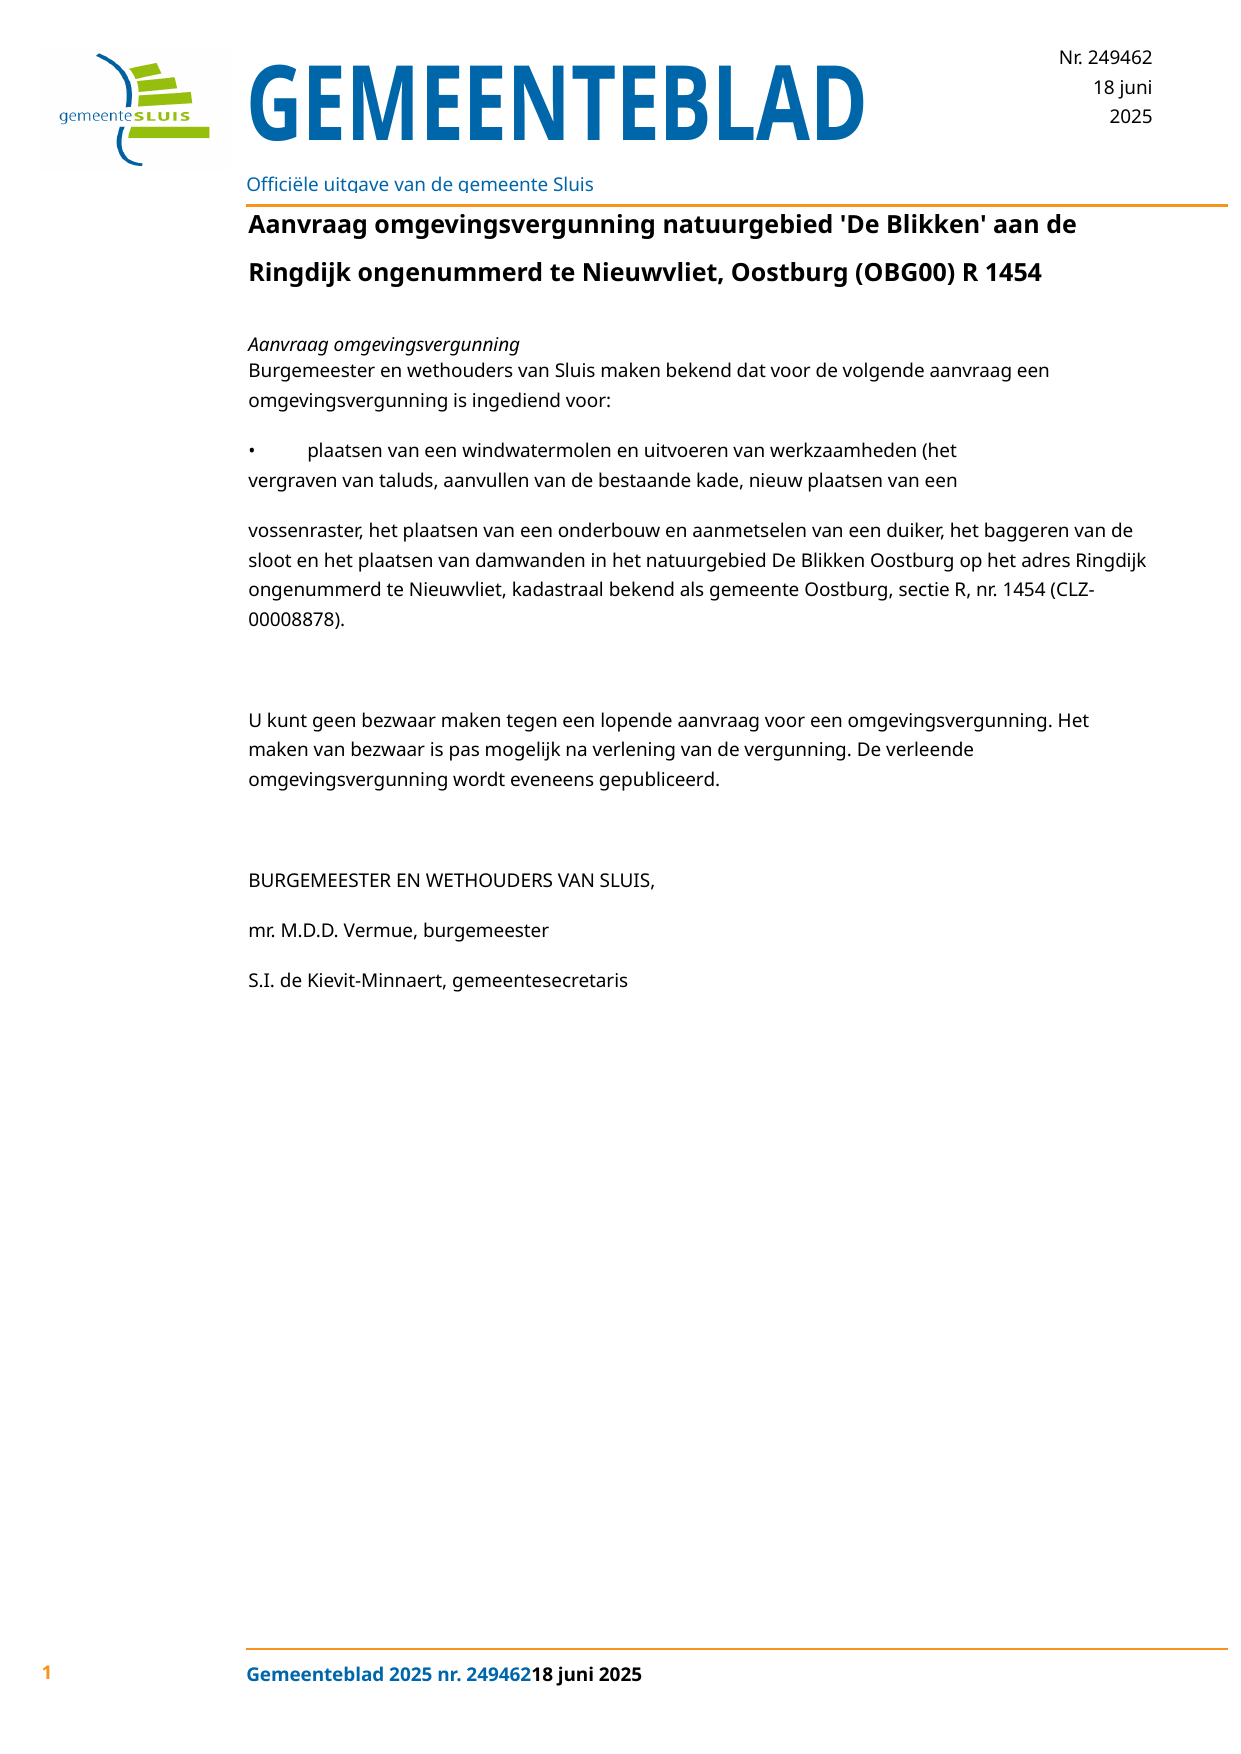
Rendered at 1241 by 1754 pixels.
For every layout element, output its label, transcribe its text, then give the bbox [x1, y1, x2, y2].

text vergraven van taluds, aanvullen van de bestaande kade, nieuw plaatsen van een [248, 467, 1152, 492]
text mr. M.D.D. Vermue, burgemeester [248, 917, 1152, 943]
text S.I. de Kievit-Minnaert, gemeentesecretaris [248, 968, 1152, 993]
text BURGEMEESTER EN WETHOUDERS VAN SLUIS, [248, 867, 1152, 892]
text Aanvraag omgevingsvergunning [248, 331, 1152, 357]
picture [41, 47, 231, 172]
text Aanvraag omgevingsvergunning natuurgebied 'De Blikken' aan de Ringdijk ongenummerd te Nieuwvliet, Oostburg (OBG00) R 1454 [248, 207, 1152, 288]
text Burgemeester en wethouders van Sluis maken bekend dat voor de volgende aanvraag een omgevingsvergunning is ingediend voor: [248, 357, 1152, 412]
text vossenraster, het plaatsen van een onderbouw en aanmetselen van een duiker, het baggeren van de sloot en het plaatsen van damwanden in het natuurgebied De Blikken Oostburg op het adres Ringdijk ongenummerd te Nieuwvliet, kadastraal bekend als gemeente Oostburg, sectie R, nr. 1454 (CLZ-00008878). [248, 517, 1152, 632]
text U kunt geen bezwaar maken tegen een lopende aanvraag voor een omgevingsvergunning. Het maken van bezwaar is pas mogelijk na verlening van de vergunning. De verleende omgevingsvergunning wordt eveneens gepubliceerd. [248, 707, 1152, 792]
list plaatsen van een windwatermolen en uitvoeren van werkzaamheden (het [248, 437, 1152, 463]
